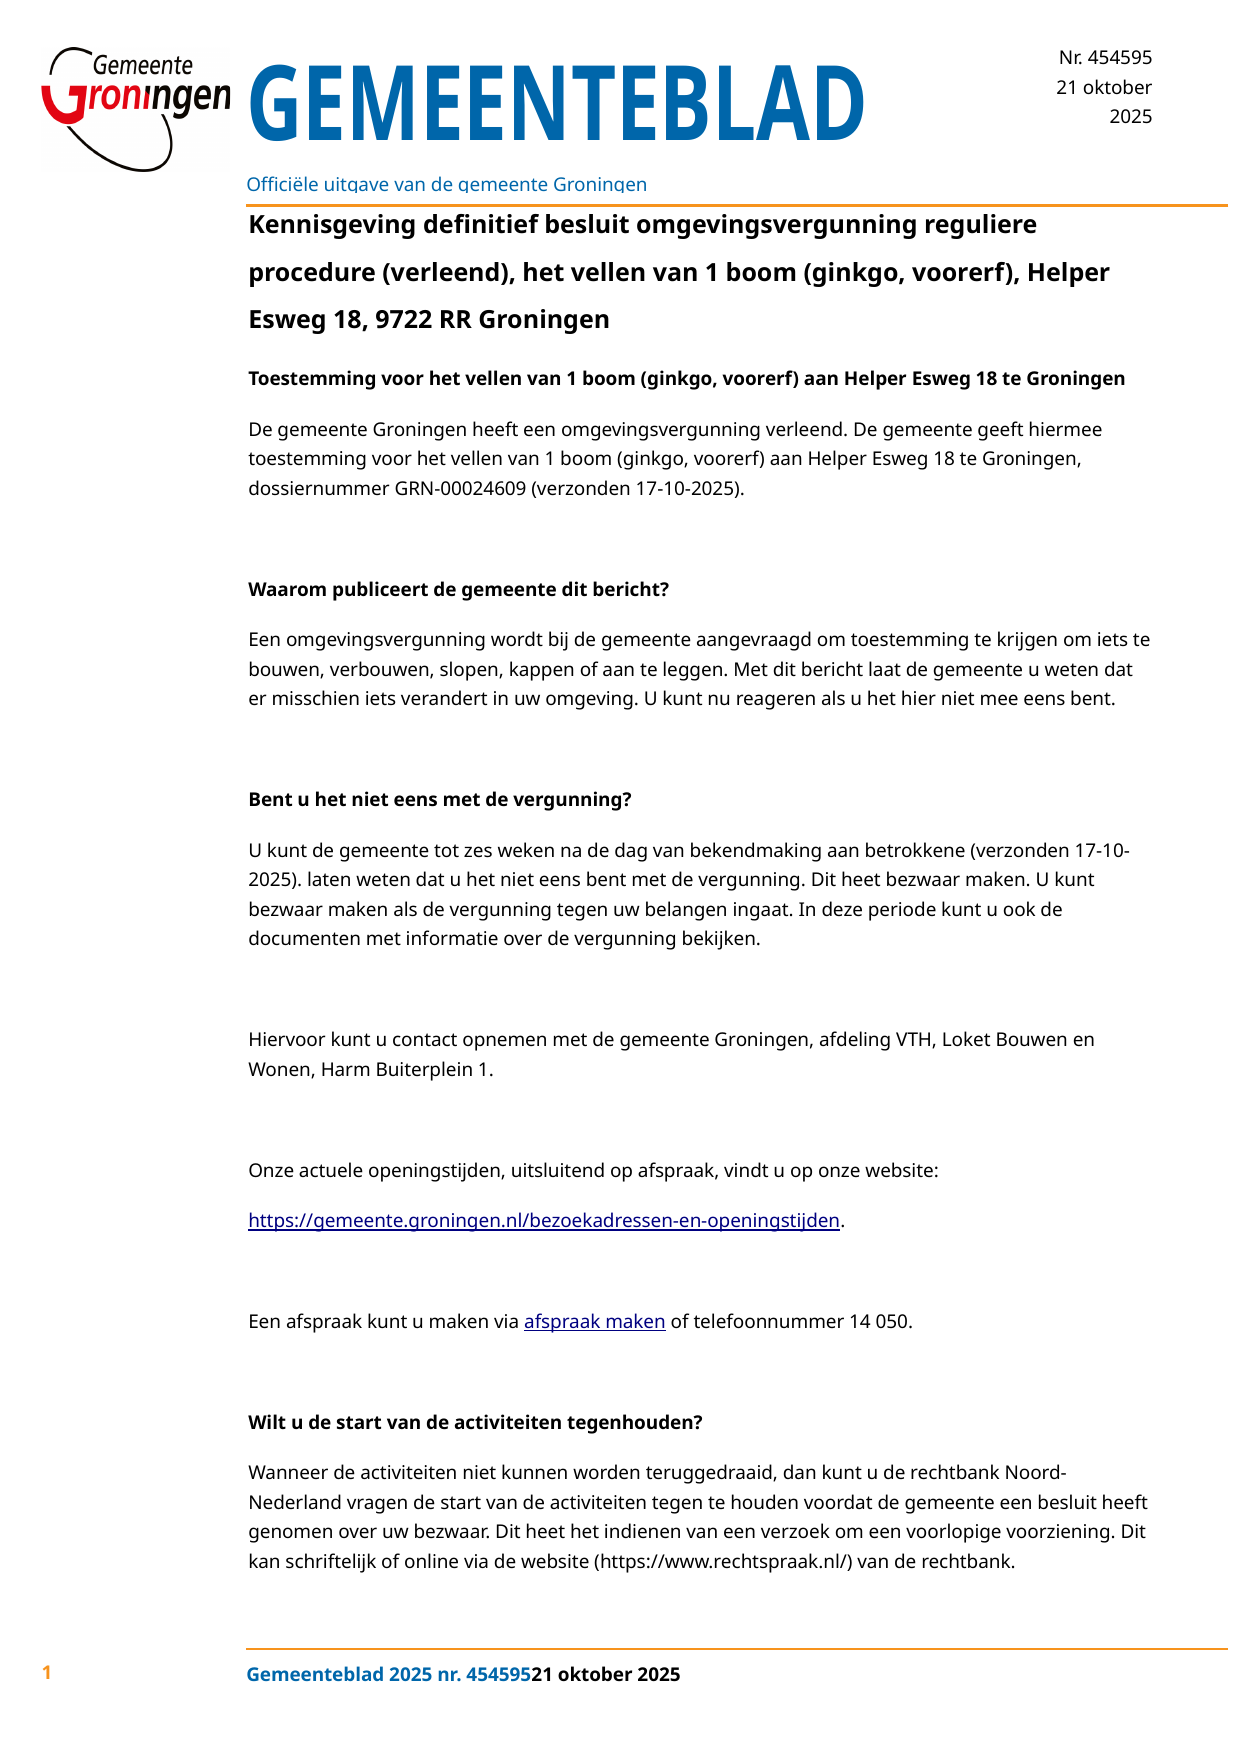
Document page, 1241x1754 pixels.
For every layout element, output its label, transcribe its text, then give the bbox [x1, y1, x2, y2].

text Onze actuele openingstijden, uitsluitend op afspraak, vindt u op onze website: [248, 1157, 1152, 1182]
text Bent u het niet eens met de vergunning? [248, 786, 1152, 812]
text Wilt u de start van de activiteiten tegenhouden? [248, 1409, 1152, 1434]
text Hiervoor kunt u contact opnemen met de gemeente Groningen, afdeling VTH, Loket Bouwen en Wonen, Harm Buiterplein 1. [248, 1026, 1152, 1082]
text Wanneer de activiteiten niet kunnen worden teruggedraaid, dan kunt u de rechtbank Noord-Nederland vragen de start van de activiteiten tegen te houden voordat de gemeente een besluit heeft genomen over uw bezwaar. Dit heet het indienen van een verzoek om een voorlopige voorziening. Dit kan schriftelijk of online via de website (https://www.rechtspraak.nl/) van de rechtbank. [248, 1459, 1152, 1574]
text U kunt de gemeente tot zes weken na de dag van bekendmaking aan betrokkene (verzonden 17-10-2025). laten weten dat u het niet eens bent met de vergunning. Dit heet bezwaar maken. U kunt bezwaar maken als de vergunning tegen uw belangen ingaat. In deze periode kunt u ook de documenten met informatie over de vergunning bekijken. [248, 837, 1152, 951]
text Toestemming voor het vellen van 1 boom (ginkgo, voorerf) aan Helper Esweg 18 te Groningen [248, 366, 1152, 391]
text Kennisgeving definitief besluit omgevingsvergunning reguliere procedure (verleend), het vellen van 1 boom (ginkgo, voorerf), Helper Esweg 18, 9722 RR Groningen [248, 207, 1152, 336]
text De gemeente Groningen heeft een omgevingsvergunning verleend. De gemeente geeft hiermee toestemming voor het vellen van 1 boom (ginkgo, voorerf) aan Helper Esweg 18 te Groningen, dossiernummer GRN-00024609 (verzonden 17-10-2025). [248, 416, 1152, 501]
text Waarom publiceert de gemeente dit bericht? [248, 576, 1152, 602]
text Een afspraak kunt u maken via afspraak maken of telefoonnummer 14 050. [248, 1308, 1152, 1334]
text Een omgevingsvergunning wordt bij de gemeente aangevraagd om toestemming te krijgen om iets te bouwen, verbouwen, slopen, kappen of aan te leggen. Met dit bericht laat de gemeente u weten dat er misschien iets verandert in uw omgeving. U kunt nu reageren als u het hier niet mee eens bent. [248, 626, 1152, 711]
picture [41, 47, 231, 172]
text https://gemeente.groningen.nl/bezoekadressen-en-openingstijden. [248, 1207, 1152, 1233]
